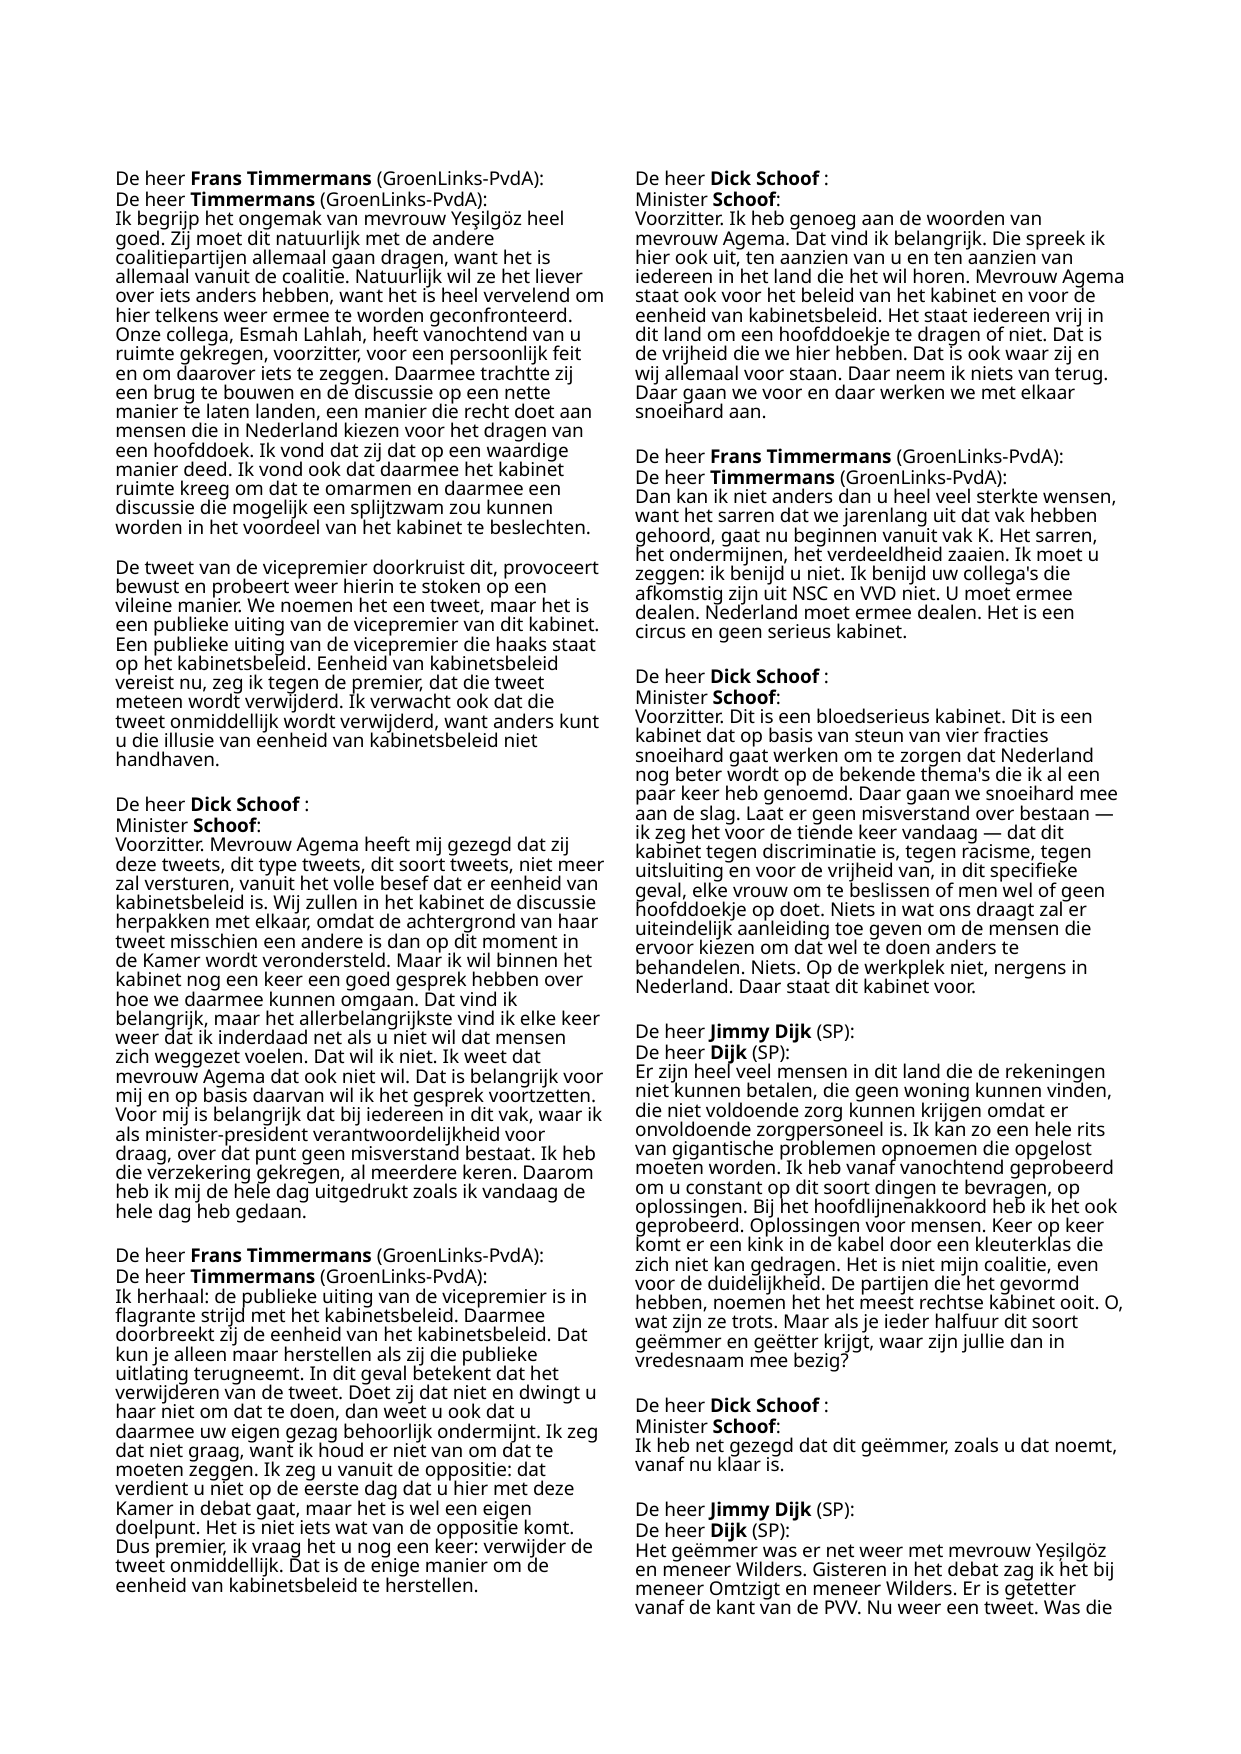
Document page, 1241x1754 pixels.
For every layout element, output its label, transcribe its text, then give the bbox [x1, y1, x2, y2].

text Voorzitter. Ik heb genoeg aan de woorden van mevrouw Agema. Dat vind ik belangrijk. Die spreek ik hier ook uit, ten aanzien van u en ten aanzien van iedereen in het land die het wil horen. Mevrouw Agema staat ook voor het beleid van het kabinet en voor de eenheid van kabinetsbeleid. Het staat iedereen vrij in dit land om een hoofddoekje te dragen of niet. Dat is de vrijheid die we hier hebben. Dat is ook waar zij en wij allemaal voor staan. Daar neem ik niets van terug. Daar gaan we voor en daar werken we met elkaar snoeihard aan. [635, 210, 1125, 422]
text Ik herhaal: de publieke uiting van de vicepremier is in flagrante strijd met het kabinetsbeleid. Daarmee doorbreekt zij de eenheid van het kabinetsbeleid. Dat kun je alleen maar herstellen als zij die publieke uitlating terugneemt. In dit geval betekent dat het verwijderen van de tweet. Doet zij dat niet en dwingt u haar niet om dat te doen, dan weet u ook dat u daarmee uw eigen gezag behoorlijk ondermijnt. Ik zeg dat niet graag, want ik houd er niet van om dat te moeten zeggen. Ik zeg u vanuit de oppositie: dat verdient u niet op de eerste dag dat u hier met deze Kamer in debat gaat, maar het is wel een eigen doelpunt. Het is niet iets wat van de oppositie komt. Dus premier, ik vraag het u nog een keer: verwijder de tweet onmiddellijk. Dat is de enige manier om de eenheid van kabinetsbeleid te herstellen. [115, 1288, 605, 1596]
text Dan kan ik niet anders dan u heel veel sterkte wensen, want het sarren dat we jarenlang uit dat vak hebben gehoord, gaat nu beginnen vanuit vak K. Het sarren, het ondermijnen, het verdeeldheid zaaien. Ik moet u zeggen: ik benijd u niet. Ik benijd uw collega's die afkomstig zijn uit NSC en VVD niet. U moet ermee dealen. Nederland moet ermee dealen. Het is een circus en geen serieus kabinet. [635, 488, 1125, 642]
text Minister Schoof: [635, 1418, 1125, 1437]
text De heer Dick Schoof : [635, 165, 1125, 191]
text Voorzitter. Mevrouw Agema heeft mij gezegd dat zij deze tweets, dit type tweets, dit soort tweets, niet meer zal versturen, vanuit het volle besef dat er eenheid van kabinetsbeleid is. Wij zullen in het kabinet de discussie herpakken met elkaar, omdat de achtergrond van haar tweet misschien een andere is dan op dit moment in de Kamer wordt verondersteld. Maar ik wil binnen het kabinet nog een keer een goed gesprek hebben over hoe we daarmee kunnen omgaan. Dat vind ik belangrijk, maar het allerbelangrijkste vind ik elke keer weer dat ik inderdaad net als u niet wil dat mensen zich weggezet voelen. Dat wil ik niet. Ik weet dat mevrouw Agema dat ook niet wil. Dat is belangrijk voor mij en op basis daarvan wil ik het gesprek voortzetten. Voor mij is belangrijk dat bij iedereen in dit vak, waar ik als minister-president verantwoordelijkheid voor draag, over dat punt geen misverstand bestaat. Ik heb die verzekering gekregen, al meerdere keren. Daarom heb ik mij de hele dag uitgedrukt zoals ik vandaag de hele dag heb gedaan. [115, 836, 605, 1222]
text Minister Schoof: [115, 817, 605, 836]
text Voorzitter. Dit is een bloedserieus kabinet. Dit is een kabinet dat op basis van steun van vier fracties snoeihard gaat werken om te zorgen dat Nederland nog beter wordt op de bekende thema's die ik al een paar keer heb genoemd. Daar gaan we snoeihard mee aan de slag. Laat er geen misverstand over bestaan — ik zeg het voor de tiende keer vandaag — dat dit kabinet tegen discriminatie is, tegen racisme, tegen uitsluiting en voor de vrijheid van, in dit specifieke geval, elke vrouw om te beslissen of men wel of geen hoofddoekje op doet. Niets in wat ons draagt zal er uiteindelijk aanleiding toe geven om de mensen die ervoor kiezen om dat wel te doen anders te behandelen. Niets. Op de werkplek niet, nergens in Nederland. Daar staat dit kabinet voor. [635, 708, 1125, 997]
text De heer Dick Schoof : [635, 663, 1125, 689]
text De heer Dijk (SP): [635, 1044, 1125, 1063]
text Ik begrijp het ongemak van mevrouw Yeşilgöz heel goed. Zij moet dit natuurlijk met de andere coalitiepartijen allemaal gaan dragen, want het is allemaal vanuit de coalitie. Natuurlijk wil ze het liever over iets anders hebben, want het is heel vervelend om hier telkens weer ermee te worden geconfronteerd. Onze collega, Esmah Lahlah, heeft vanochtend van u ruimte gekregen, voorzitter, voor een persoonlijk feit en om daarover iets te zeggen. Daarmee trachtte zij een brug te bouwen en de discussie op een nette manier te laten landen, een manier die recht doet aan mensen die in Nederland kiezen voor het dragen van een hoofddoek. Ik vond dat zij dat op een waardige manier deed. Ik vond ook dat daarmee het kabinet ruimte kreeg om dat te omarmen en daarmee een discussie die mogelijk een splijtzwam zou kunnen worden in het voordeel van het kabinet te beslechten. [115, 210, 605, 538]
text Minister Schoof: [635, 689, 1125, 708]
text De heer Timmermans (GroenLinks-PvdA): [115, 1268, 605, 1288]
text De heer Jimmy Dijk (SP): [635, 1497, 1125, 1522]
text De heer Frans Timmermans (GroenLinks-PvdA): [115, 1243, 605, 1268]
text De heer Jimmy Dijk (SP): [635, 1018, 1125, 1044]
text De heer Frans Timmermans (GroenLinks-PvdA): [635, 443, 1125, 469]
text De heer Dick Schoof : [635, 1392, 1125, 1418]
text De heer Dijk (SP): [635, 1522, 1125, 1542]
text De heer Frans Timmermans (GroenLinks-PvdA): [115, 165, 605, 191]
text Ik heb net gezegd dat dit geëmmer, zoals u dat noemt, vanaf nu klaar is. [635, 1437, 1125, 1476]
text De tweet van de vicepremier doorkruist dit, provoceert bewust en probeert weer hierin te stoken op een vileine manier. We noemen het een tweet, maar het is een publieke uiting van de vicepremier van dit kabinet. Een publieke uiting van de vicepremier die haaks staat op het kabinetsbeleid. Eenheid van kabinetsbeleid vereist nu, zeg ik tegen de premier, dat die tweet meteen wordt verwijderd. Ik verwacht ook dat die tweet onmiddellijk wordt verwijderd, want anders kunt u die illusie van eenheid van kabinetsbeleid niet handhaven. [115, 559, 605, 771]
text De heer Timmermans (GroenLinks-PvdA): [635, 469, 1125, 488]
text De heer Dick Schoof : [115, 791, 605, 817]
text Er zijn heel veel mensen in dit land die de rekeningen niet kunnen betalen, die geen woning kunnen vinden, die niet voldoende zorg kunnen krijgen omdat er onvoldoende zorgpersoneel is. Ik kan zo een hele rits van gigantische problemen opnoemen die opgelost moeten worden. Ik heb vanaf vanochtend geprobeerd om u constant op dit soort dingen te bevragen, op oplossingen. Bij het hoofdlijnenakkoord heb ik het ook geprobeerd. Oplossingen voor mensen. Keer op keer komt er een kink in de kabel door een kleuterklas die zich niet kan gedragen. Het is niet mijn coalitie, even voor de duidelijkheid. De partijen die het gevormd hebben, noemen het het meest rechtse kabinet ooit. O, wat zijn ze trots. Maar als je ieder halfuur dit soort geëmmer en geëtter krijgt, waar zijn jullie dan in vredesnaam mee bezig? [635, 1063, 1125, 1371]
text De heer Timmermans (GroenLinks-PvdA): [115, 191, 605, 210]
text Minister Schoof: [635, 191, 1125, 210]
text Het geëmmer was er net weer met mevrouw Yeșilgöz en meneer Wilders. Gisteren in het debat zag ik het bij meneer Omtzigt en meneer Wilders. Er is getetter vanaf de kant van de PVV. Nu weer een tweet. Was die [635, 1542, 1125, 1619]
